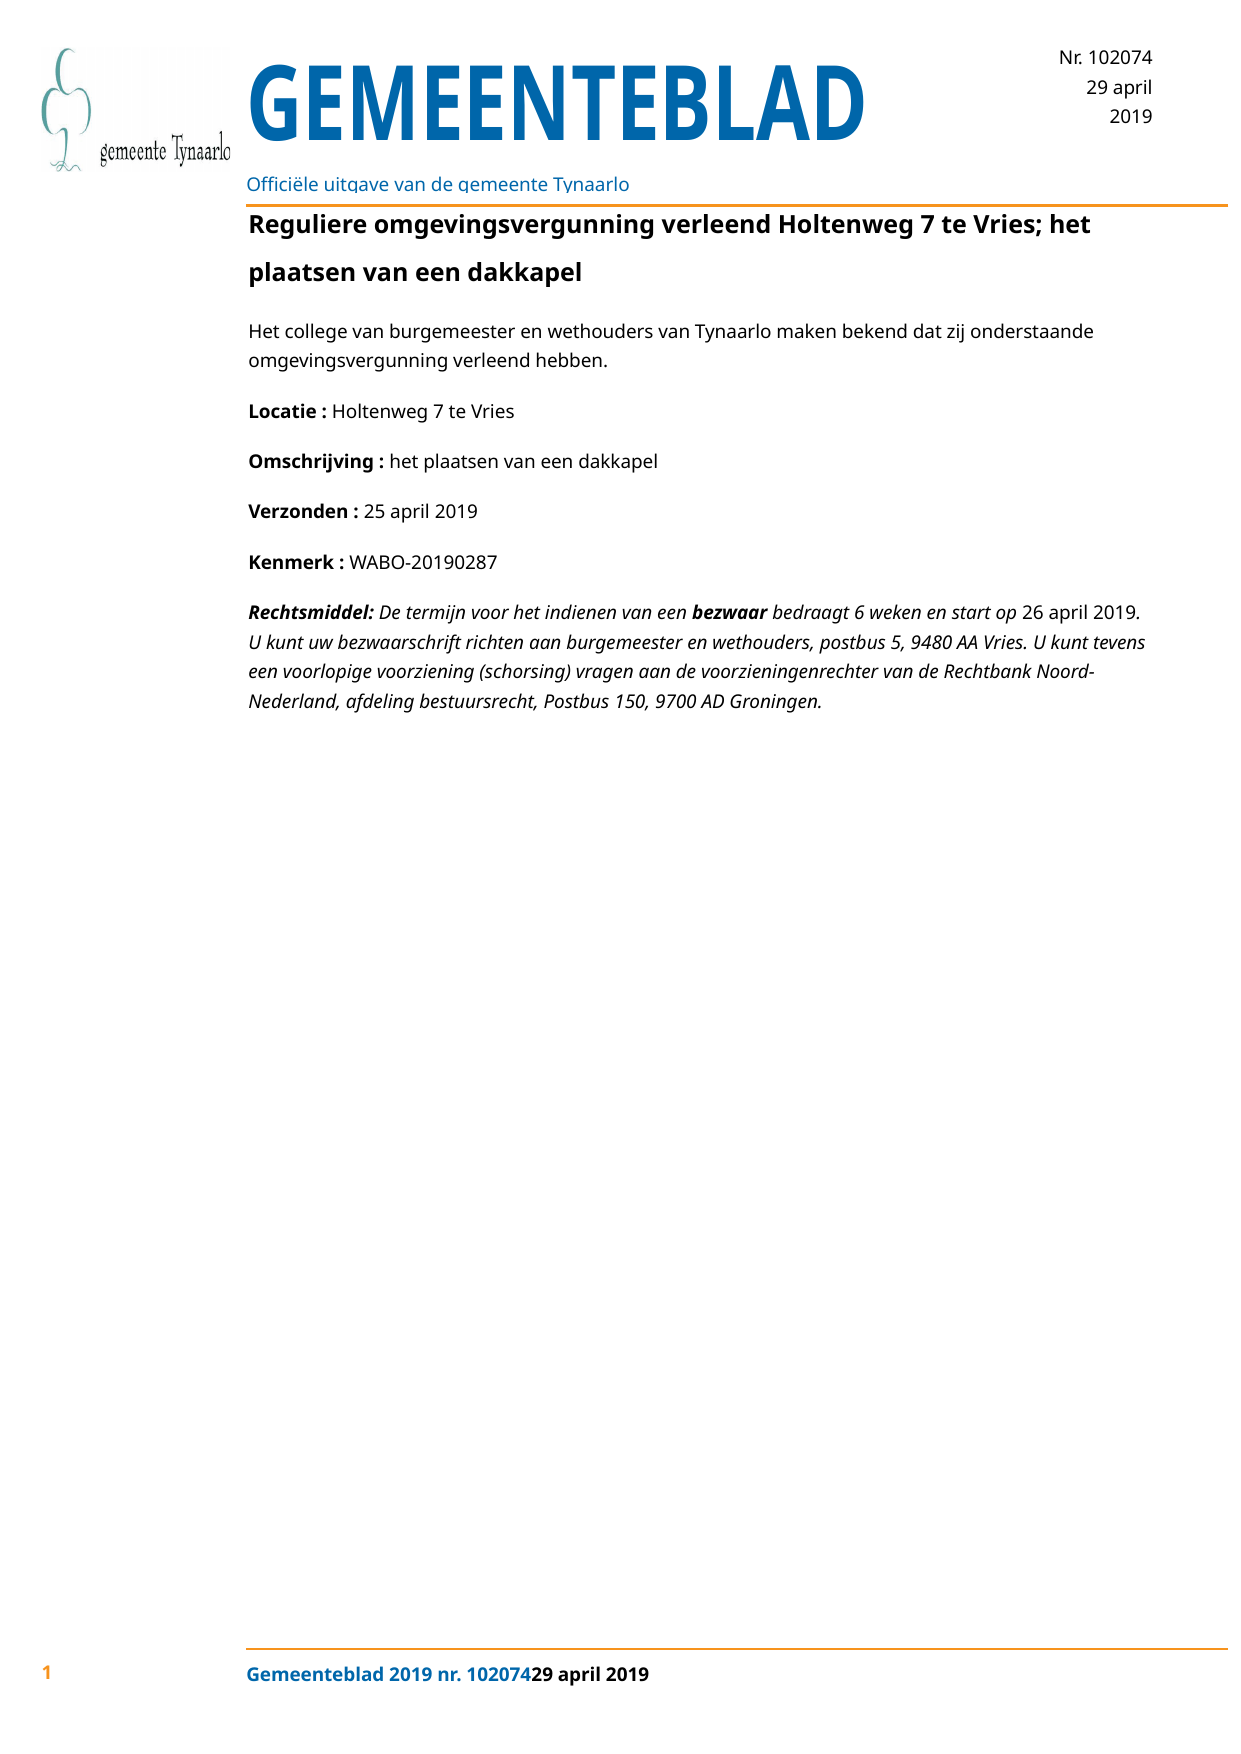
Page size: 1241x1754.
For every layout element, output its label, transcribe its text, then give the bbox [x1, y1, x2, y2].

text Locatie : Holtenweg 7 te Vries [248, 398, 1152, 424]
text Kenmerk : WABO-20190287 [248, 549, 1152, 575]
picture [41, 47, 231, 172]
text Rechtsmiddel: De termijn voor het indienen van een bezwaar bedraagt 6 weken en start op 26 april 2019. U kunt uw bezwaarschrift richten aan burgemeester en wethouders, postbus 5, 9480 AA Vries. U kunt tevens een voorlopige voorziening (schorsing) vragen aan de voorzieningenrechter van de Rechtbank Noord-Nederland, afdeling bestuursrecht, Postbus 150, 9700 AD Groningen. [248, 599, 1152, 714]
text Omschrijving : het plaatsen van een dakkapel [248, 448, 1152, 474]
text Reguliere omgevingsvergunning verleend Holtenweg 7 te Vries; het plaatsen van een dakkapel [248, 207, 1152, 288]
text Het college van burgemeester en wethouders van Tynaarlo maken bekend dat zij onderstaande omgevingsvergunning verleend hebben. [248, 318, 1152, 373]
text Verzonden : 25 april 2019 [248, 499, 1152, 524]
